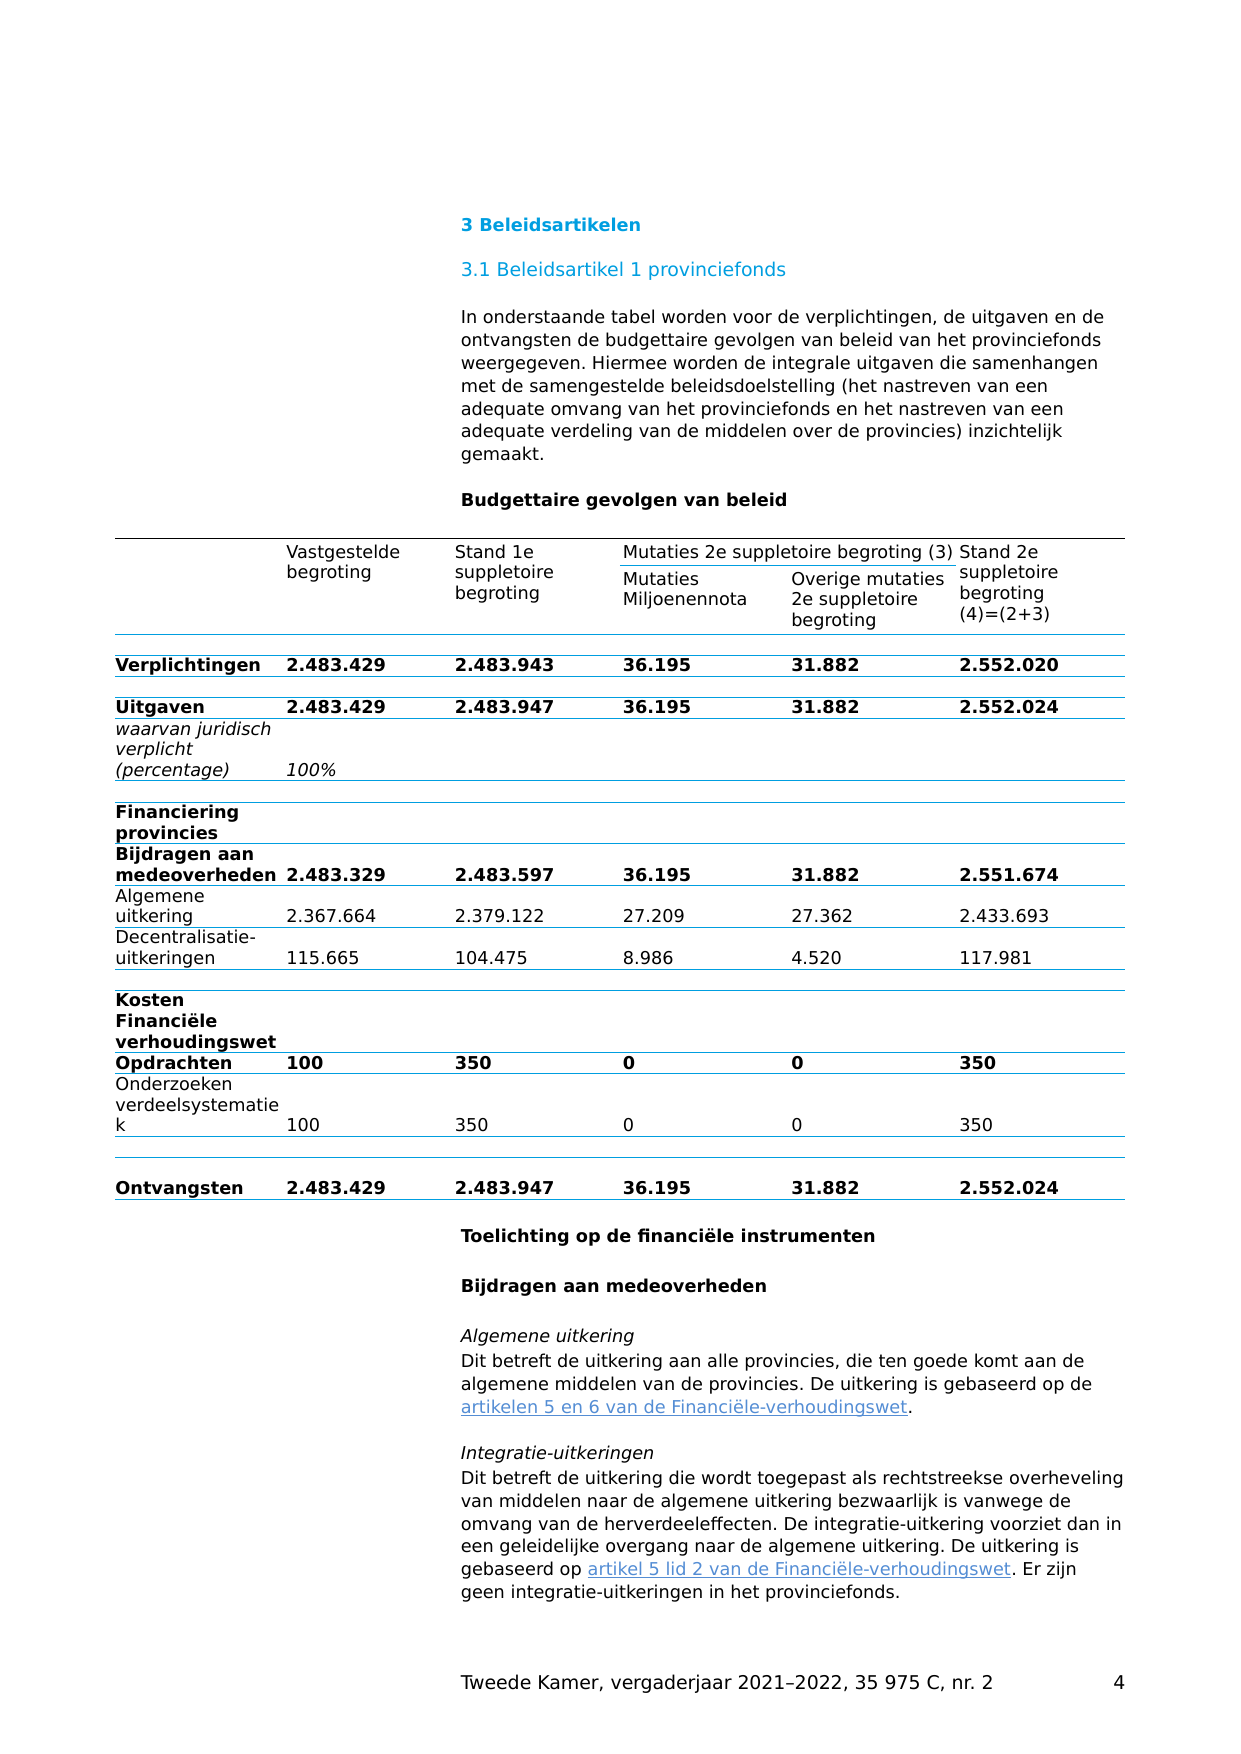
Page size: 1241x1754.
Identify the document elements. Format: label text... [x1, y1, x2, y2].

table_cell 0 [620, 1074, 788, 1136]
table_cell [788, 719, 956, 780]
table_cell [283, 677, 452, 697]
table_cell [956, 1137, 1125, 1157]
table_cell [956, 677, 1125, 697]
table_cell [620, 1158, 788, 1178]
table_cell 0 [788, 1074, 956, 1136]
table_cell [788, 635, 956, 654]
table_cell [283, 1137, 452, 1157]
table_cell Financiering provincies [115, 803, 283, 843]
table_cell [788, 803, 956, 843]
table_cell 2.552.020 [956, 656, 1125, 676]
table_cell [283, 970, 452, 990]
text Bijdragen aan medeoverheden [461, 1274, 1125, 1297]
table_cell 36.195 [620, 698, 788, 718]
table_cell 2.483.947 [452, 1178, 620, 1199]
table_cell 2.483.429 [283, 698, 452, 718]
table_cell [620, 677, 788, 697]
table_cell Decentralisatie-uitkeringen [115, 928, 283, 969]
text Integratie-uitkeringen [461, 1441, 1125, 1464]
table_cell 2.367.664 [283, 886, 452, 927]
table_cell [283, 635, 452, 654]
table_cell 2.433.693 [956, 886, 1125, 927]
table_cell 27.362 [788, 886, 956, 927]
text Dit betreft de uitkering die wordt toegepast als rechtstreekse overheveling van middelen naar de algemene uitkering bezwaarlijk is vanwege de omvang van de herverdeeleffecten. De integratie-uitkering voorziet dan in een geleidelijke overgang naar de algemene uitkering. De uitkering is gebaseerd op artikel 5 lid 2 van de Financiële-verhoudingswet. Er zijn geen integratie-uitkeringen in het provinciefonds. [461, 1466, 1125, 1603]
table_cell 4.520 [788, 928, 956, 969]
table_cell [115, 1158, 283, 1178]
table_cell 350 [956, 1053, 1125, 1073]
table_cell 115.665 [283, 928, 452, 969]
table_cell [452, 719, 620, 780]
table_cell [788, 1158, 956, 1178]
table_cell 31.882 [788, 698, 956, 718]
table_cell [956, 635, 1125, 654]
table_cell Uitgaven [115, 698, 283, 718]
table_cell [956, 803, 1125, 843]
table_cell 2.483.943 [452, 656, 620, 676]
table_cell [283, 991, 452, 1052]
table_cell 2.552.024 [956, 1178, 1125, 1199]
table_cell 36.195 [620, 1178, 788, 1199]
table_cell [956, 781, 1125, 802]
table_cell [956, 991, 1125, 1052]
table_cell 2.483.947 [452, 698, 620, 718]
table_cell [620, 635, 788, 654]
table_cell 350 [956, 1074, 1125, 1136]
table_cell Kosten Financiële verhoudingswet [115, 991, 283, 1052]
table_cell [620, 970, 788, 990]
table_cell 350 [452, 1074, 620, 1136]
table_cell 2.483.429 [283, 1178, 452, 1199]
table_cell [283, 781, 452, 802]
table_cell 2.483.429 [283, 656, 452, 676]
table_cell 2.551.674 [956, 844, 1125, 885]
table_cell Vastgestelde begroting [283, 539, 452, 633]
table_cell [452, 677, 620, 697]
table_cell 8.986 [620, 928, 788, 969]
text Dit betreft de uitkering aan alle provincies, die ten goede komt aan de algemene middelen van de provincies. De uitkering is gebaseerd op de artikelen 5 en 6 van de Financiële-verhoudingswet. [461, 1349, 1125, 1418]
table_cell [788, 1137, 956, 1157]
table_cell [115, 970, 283, 990]
table_cell Onderzoeken verdeelsystematiek [115, 1074, 283, 1136]
table_cell [115, 781, 283, 802]
table_cell [620, 1137, 788, 1157]
table_cell [115, 539, 283, 633]
table_cell [788, 991, 956, 1052]
table_cell [452, 781, 620, 802]
table_cell [620, 803, 788, 843]
table_cell [452, 635, 620, 654]
title 3 Beleidsartikelen [461, 213, 1125, 236]
table_cell 2.483.597 [452, 844, 620, 885]
table_cell [620, 781, 788, 802]
table_cell 100 [283, 1053, 452, 1073]
table_cell 350 [452, 1053, 620, 1073]
table_cell [452, 1137, 620, 1157]
table_cell 0 [788, 1053, 956, 1073]
table_cell [452, 803, 620, 843]
table_cell Mutaties 2e suppletoire begroting (3) [620, 539, 956, 565]
table_cell [283, 803, 452, 843]
table_cell [115, 635, 283, 654]
table_cell Verplichtingen [115, 656, 283, 676]
table_cell Stand 2e suppletoire begroting (4)=(2+3) [956, 539, 1125, 633]
table_cell 27.209 [620, 886, 788, 927]
table_cell [283, 1158, 452, 1178]
table_cell 31.882 [788, 1178, 956, 1199]
table_cell Algemene uitkering [115, 886, 283, 927]
table_cell [788, 781, 956, 802]
table_cell 2.379.122 [452, 886, 620, 927]
title 3.1 Beleidsartikel 1 provinciefonds [461, 259, 1125, 281]
table_cell Stand 1e suppletoire begroting [452, 539, 620, 633]
table_cell 31.882 [788, 844, 956, 885]
table_cell [115, 677, 283, 697]
table_cell Mutaties Miljoenennota [620, 566, 788, 633]
table_cell Overige mutaties 2e suppletoire begroting [788, 566, 956, 633]
table_cell [956, 1158, 1125, 1178]
text Algemene uitkering [461, 1324, 1125, 1347]
table_cell [788, 677, 956, 697]
table_cell 2.552.024 [956, 698, 1125, 718]
table_cell [115, 1137, 283, 1157]
table_cell Ontvangsten [115, 1178, 283, 1199]
table_cell 36.195 [620, 656, 788, 676]
table_cell Bijdragen aan medeoverheden [115, 844, 283, 885]
table_cell [956, 719, 1125, 780]
table_cell 104.475 [452, 928, 620, 969]
table_cell [452, 1158, 620, 1178]
table_cell 100 [283, 1074, 452, 1136]
table_cell [452, 970, 620, 990]
table_cell 2.483.329 [283, 844, 452, 885]
table_cell 0 [620, 1053, 788, 1073]
table_cell [956, 970, 1125, 990]
table_cell [620, 719, 788, 780]
text Toelichting op de financiële instrumenten [461, 1224, 1125, 1247]
table_cell 36.195 [620, 844, 788, 885]
table_header Tabel 2 Budgettaire gevolgen van beleid, beleidsartikel 1 provinciefonds (bedragen x € 1.000) [115, 513, 1125, 538]
table_cell [452, 991, 620, 1052]
table_cell waarvan juridisch verplicht (percentage) [115, 719, 283, 780]
table_cell [788, 970, 956, 990]
table_cell 31.882 [788, 656, 956, 676]
table_cell 117.981 [956, 928, 1125, 969]
table_cell Opdrachten [115, 1053, 283, 1073]
text Budgettaire gevolgen van beleid [461, 488, 1125, 511]
text In onderstaande tabel worden voor de verplichtingen, de uitgaven en de ontvangsten de budgettaire gevolgen van beleid van het provinciefonds weergegeven. Hiermee worden de integrale uitgaven die samenhangen met de samengestelde beleidsdoelstelling (het nastreven van een adequate omvang van het provinciefonds en het nastreven van een adequate verdeling van de middelen over de provincies) inzichtelijk gemaakt. [461, 305, 1125, 465]
table_cell [620, 991, 788, 1052]
table_cell 100% [283, 719, 452, 780]
